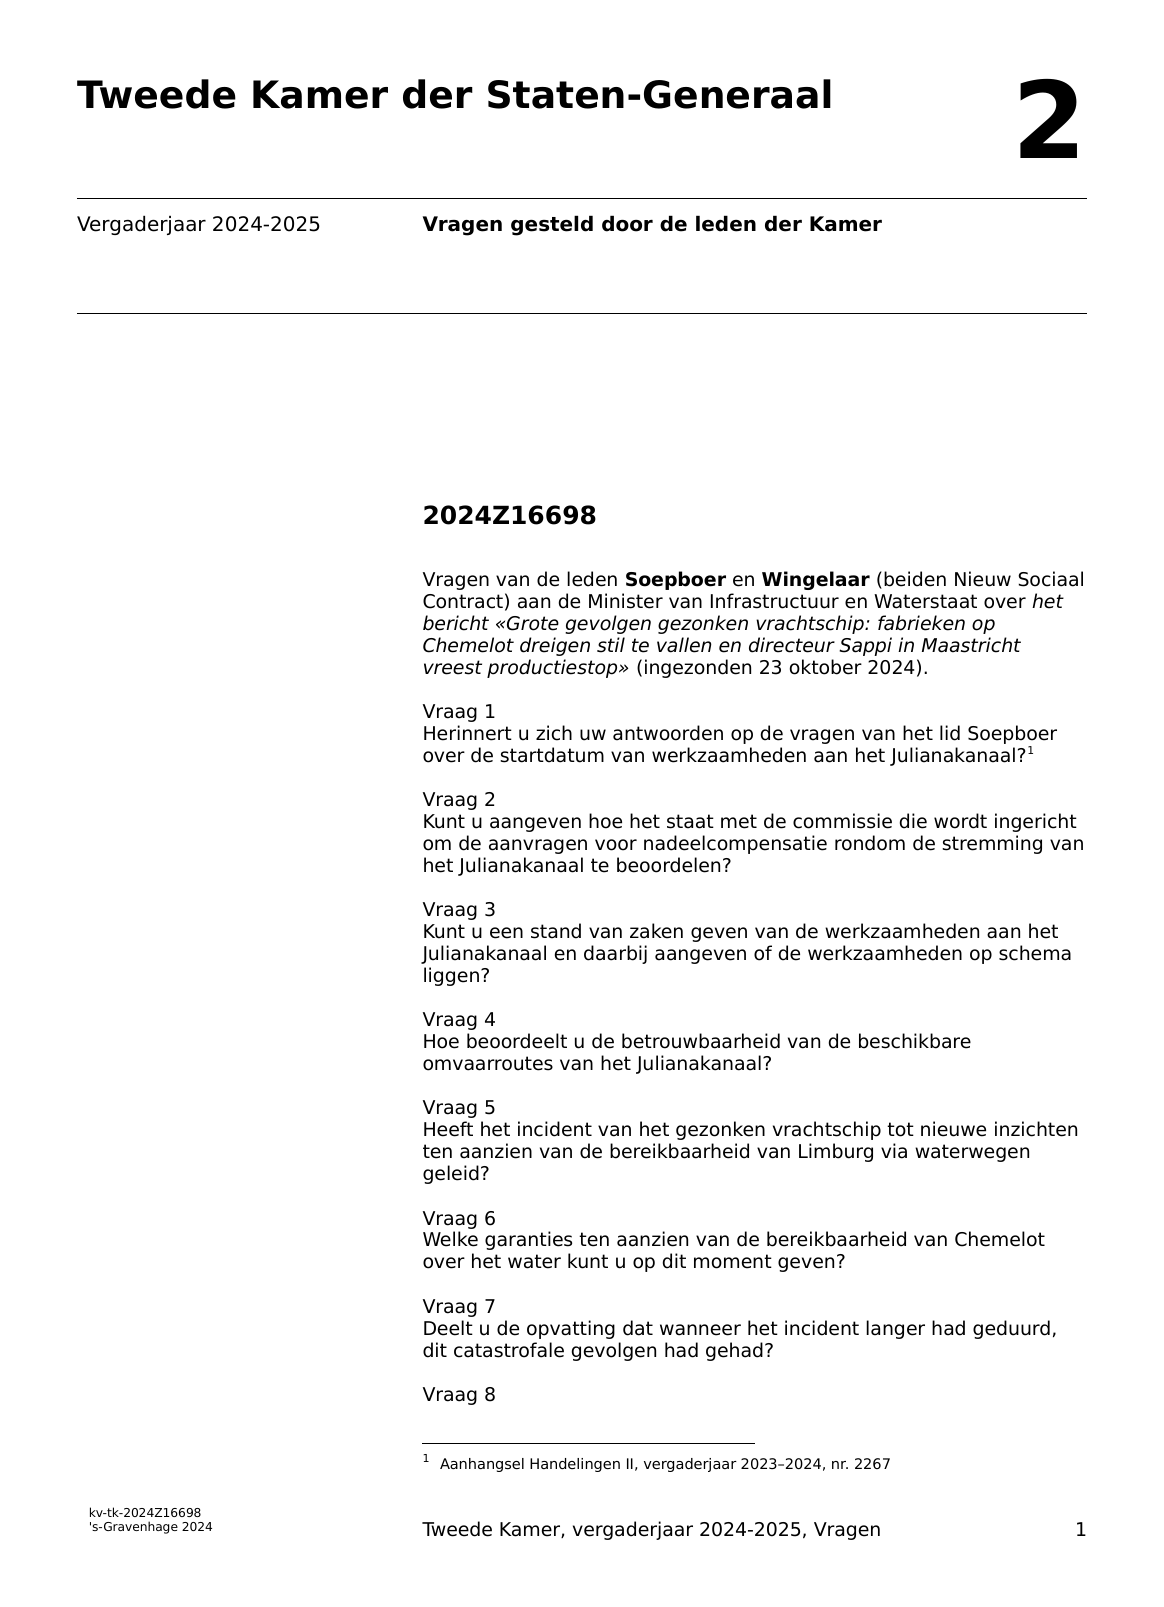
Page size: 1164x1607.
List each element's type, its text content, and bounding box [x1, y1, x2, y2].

table_header 2 [886, 59, 1087, 198]
text Kunt u aangeven hoe het staat met de commissie die wordt ingericht om de aanvragen voor nadeelcompensatie rondom de stremming van het Julianakanaal te beoordelen? [422, 811, 1087, 877]
text Vraag 6 [422, 1207, 1087, 1229]
text Aanhangsel Handelingen II, vergaderjaar 2023–2024, nr. 2267 [422, 1452, 1087, 1474]
text Vraag 3 [422, 899, 1087, 921]
text Vraag 7 [422, 1296, 1087, 1317]
text Vraag 5 [422, 1097, 1087, 1119]
text Hoe beoordeelt u de betrouwbaarheid van de beschikbare omvaarroutes van het Julianakanaal? [422, 1031, 1087, 1075]
text Heeft het incident van het gezonken vrachtschip tot nieuwe inzichten ten aanzien van de bereikbaarheid van Limburg via waterwegen geleid? [422, 1119, 1087, 1185]
text Vraag 1 [422, 701, 1087, 723]
table_header Tweede Kamer der Staten-Generaal [77, 59, 886, 198]
text Vraag 8 [422, 1384, 1087, 1406]
text Vraag 4 [422, 1009, 1087, 1031]
text Vraag 2 [422, 789, 1087, 811]
text Kunt u een stand van zaken geven van de werkzaamheden aan het Julianakanaal en daarbij aangeven of de werkzaamheden op schema liggen? [422, 921, 1087, 987]
table_cell Vragen gesteld door de leden der Kamer [422, 199, 1087, 313]
text Deelt u de opvatting dat wanneer het incident langer had geduurd, dit catastrofale gevolgen had gehad? [422, 1317, 1087, 1361]
text Welke garanties ten aanzien van de bereikbaarheid van Chemelot over het water kunt u op dit moment geven? [422, 1229, 1087, 1273]
text Herinnert u zich uw antwoorden op de vragen van het lid Soepboer over de startdatum van werkzaamheden aan het Julianakanaal? [422, 723, 1087, 767]
text 2024Z16698 [422, 501, 1087, 531]
text Vragen van de leden Soepboer en Wingelaar (beiden Nieuw Sociaal Contract) aan de Minister van Infrastructuur en Waterstaat over het bericht «Grote gevolgen gezonken vrachtschip: fabrieken op Chemelot dreigen stil te vallen en directeur Sappi in Maastricht vreest productiestop» (ingezonden 23 oktober 2024). [422, 569, 1087, 679]
table_cell Vergaderjaar 2024-2025 [77, 199, 422, 313]
text kv-tk-2024Z16698 [88, 1506, 323, 1520]
text 's-Gravenhage 2024 [88, 1520, 323, 1534]
